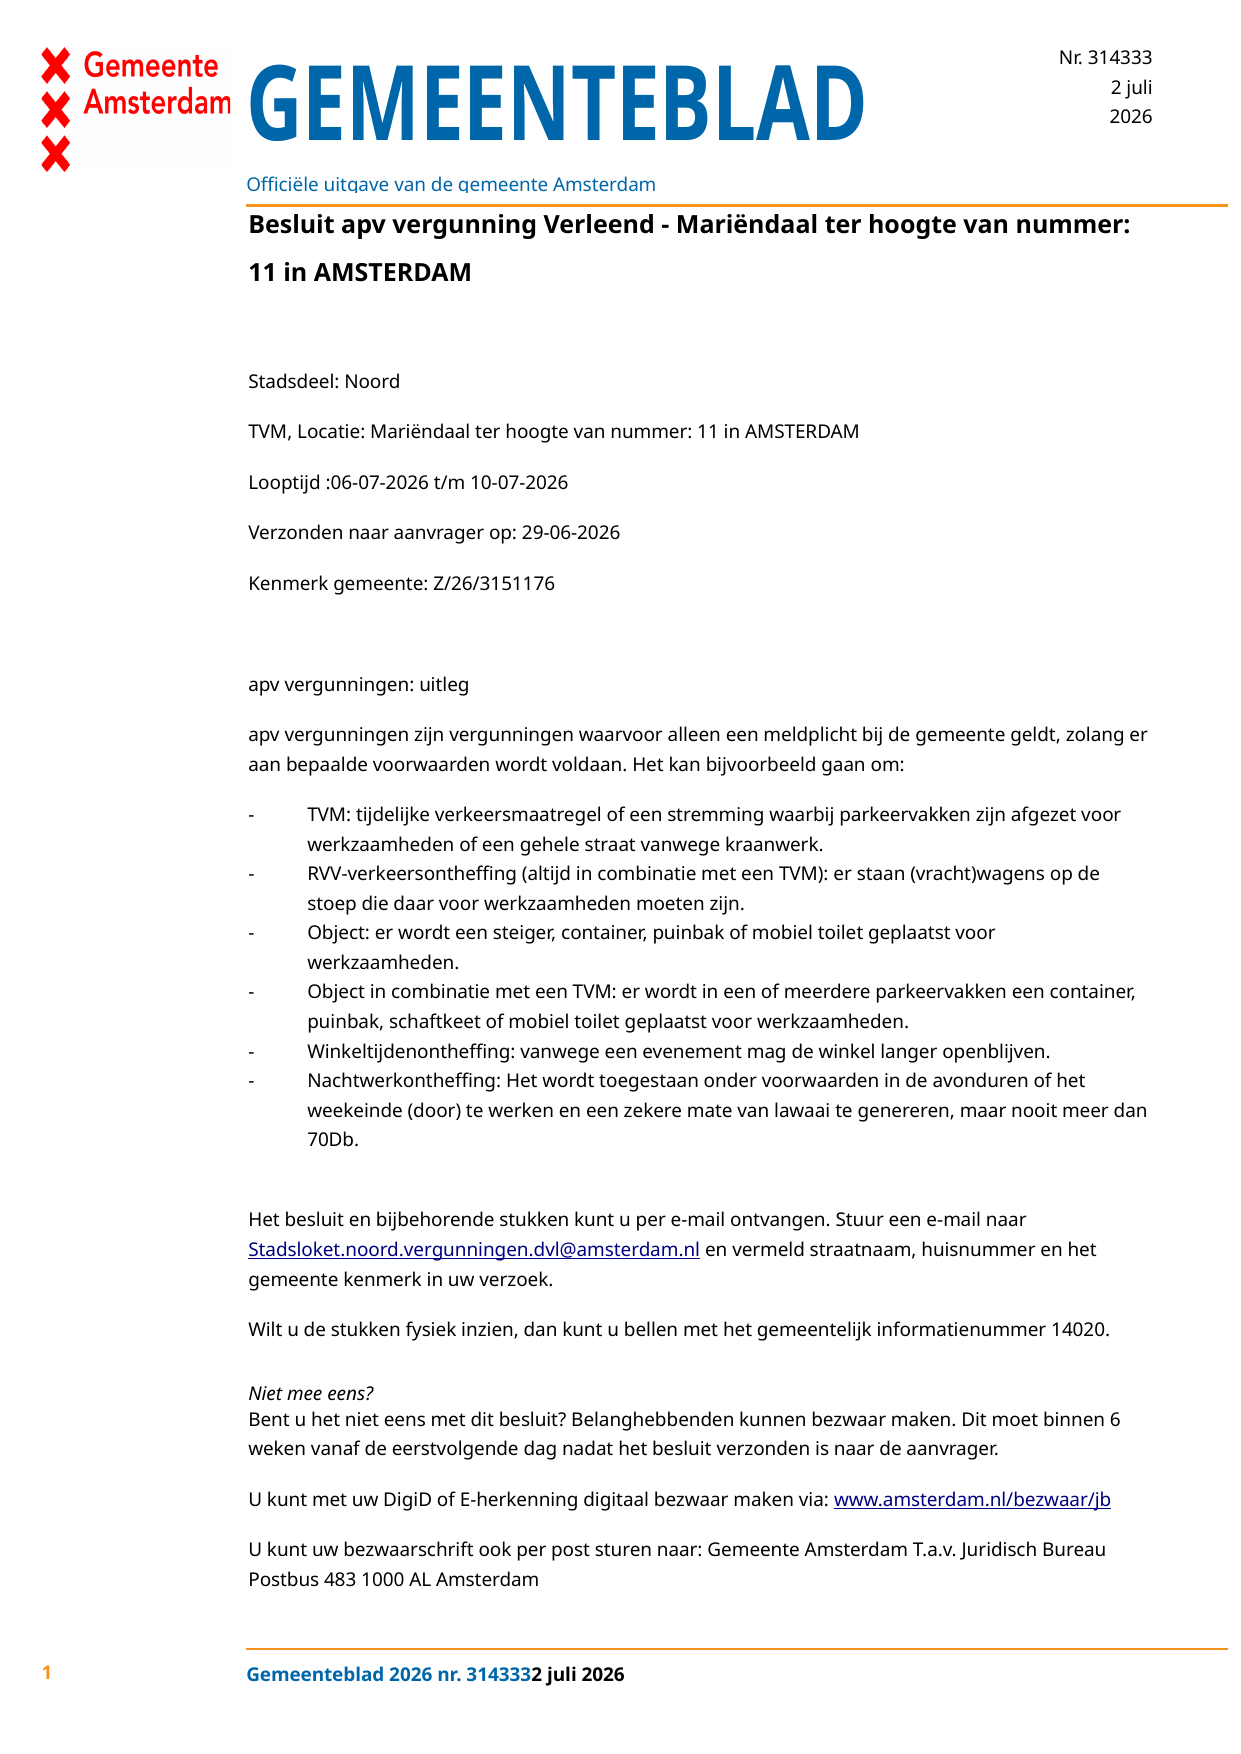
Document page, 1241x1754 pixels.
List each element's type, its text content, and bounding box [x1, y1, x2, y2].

text Wilt u de stukken fysiek inzien, dan kunt u bellen met het gemeentelijk informatienummer 14020. [248, 1316, 1152, 1342]
text Stadsdeel: Noord [248, 368, 1152, 394]
text Kenmerk gemeente: Z/26/3151176 [248, 570, 1152, 596]
list Object: er wordt een steiger, container, puinbak of mobiel toilet geplaatst voor werkzaamheden. [248, 919, 1152, 975]
picture [41, 47, 231, 172]
text U kunt uw bezwaarschrift ook per post sturen naar: Gemeente Amsterdam T.a.v. Juridisch Bureau Postbus 483 1000 AL Amsterdam [248, 1536, 1152, 1592]
text apv vergunningen: uitleg [248, 671, 1152, 697]
list Nachtwerkontheffing: Het wordt toegestaan onder voorwaarden in de avonduren of het weekeinde (door) te werken en een zekere mate van lawaai te genereren, maar nooit meer dan 70Db. [248, 1067, 1152, 1152]
text Bent u het niet eens met dit besluit? Belanghebbenden kunnen bezwaar maken. Dit moet binnen 6 weken vanaf de eerstvolgende dag nadat het besluit verzonden is naar de aanvrager. [248, 1406, 1152, 1461]
text TVM, Locatie: Mariëndaal ter hoogte van nummer: 11 in AMSTERDAM [248, 419, 1152, 444]
text Besluit apv vergunning Verleend - Mariëndaal ter hoogte van nummer: 11 in AMSTERDAM [248, 207, 1152, 288]
text Verzonden naar aanvrager op: 29-06-2026 [248, 519, 1152, 545]
list Winkeltijdenontheffing: vanwege een evenement mag de winkel langer openblijven. [248, 1038, 1152, 1064]
list TVM: tijdelijke verkeersmaatregel of een stremming waarbij parkeervakken zijn afgezet voor werkzaamheden of een gehele straat vanwege kraanwerk. [248, 801, 1152, 857]
list Object in combinatie met een TVM: er wordt in een of meerdere parkeervakken een container, puinbak, schaftkeet of mobiel toilet geplaatst voor werkzaamheden. [248, 979, 1152, 1034]
text apv vergunningen zijn vergunningen waarvoor alleen een meldplicht bij de gemeente geldt, zolang er aan bepaalde voorwaarden wordt voldaan. Het kan bijvoorbeeld gaan om: [248, 721, 1152, 777]
list RVV-verkeersontheffing (altijd in combinatie met een TVM): er staan (vracht)wagens op de stoep die daar voor werkzaamheden moeten zijn. [248, 860, 1152, 916]
text U kunt met uw DigiD of E-herkenning digitaal bezwaar maken via: www.amsterdam.nl/bezwaar/jb [248, 1486, 1152, 1512]
text Looptijd :06-07-2026 t/m 10-07-2026 [248, 469, 1152, 495]
text Niet mee eens? [248, 1380, 1152, 1406]
text Het besluit en bijbehorende stukken kunt u per e-mail ontvangen. Stuur een e-mail naar Stadsloket.noord.vergunningen.dvl@amsterdam.nl en vermeld straatnaam, huisnummer en het gemeente kenmerk in uw verzoek. [248, 1207, 1152, 1292]
